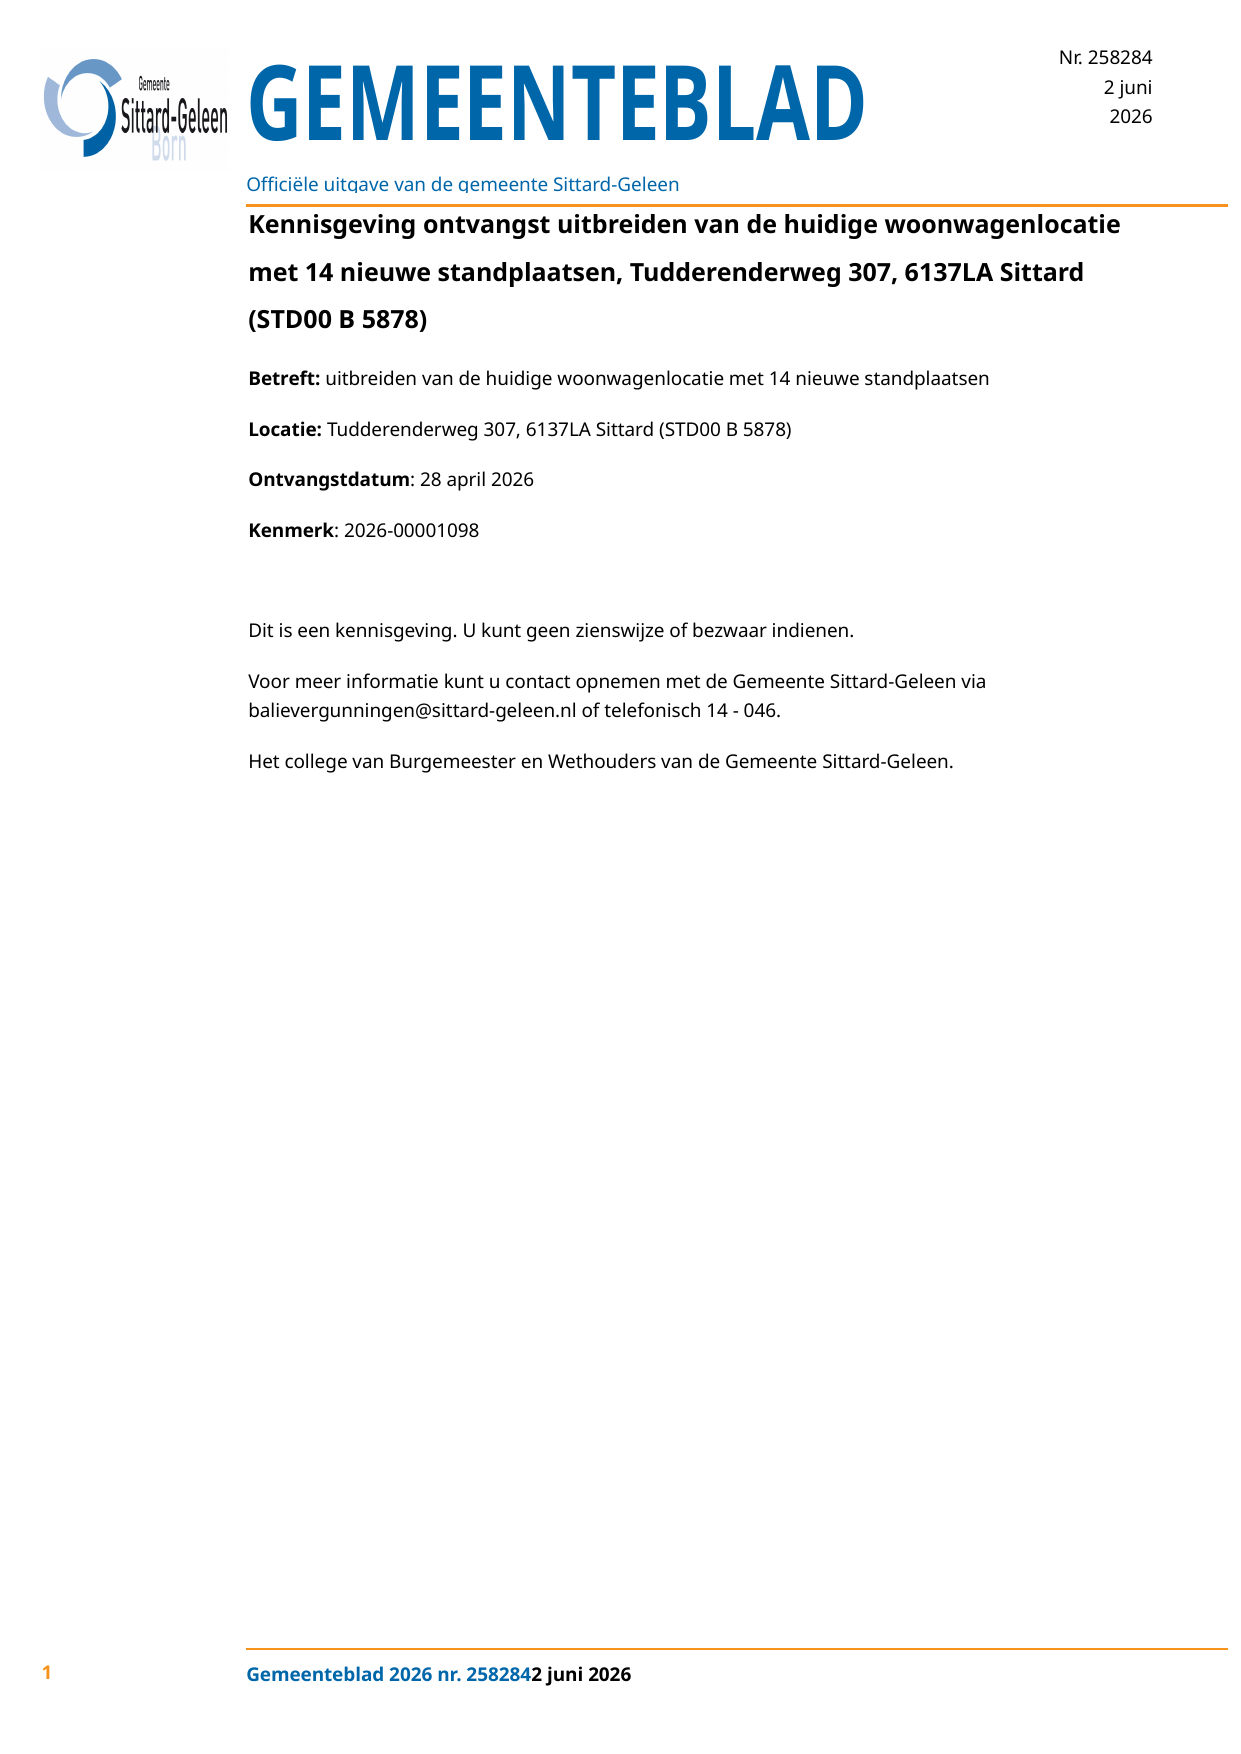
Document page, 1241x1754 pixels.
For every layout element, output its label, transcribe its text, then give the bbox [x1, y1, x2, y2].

text Kennisgeving ontvangst uitbreiden van de huidige woonwagenlocatie met 14 nieuwe standplaatsen, Tudderenderweg 307, 6137LA Sittard (STD00 B 5878) [248, 207, 1152, 336]
text Dit is een kennisgeving. U kunt geen zienswijze of bezwaar indienen. [248, 618, 1152, 643]
text Het college van Burgemeester en Wethouders van de Gemeente Sittard-Geleen. [248, 748, 1152, 774]
text Ontvangstdatum: 28 april 2026 [248, 466, 1152, 492]
picture [41, 47, 231, 172]
text Voor meer informatie kunt u contact opnemen met de Gemeente Sittard-Geleen via balievergunningen@sittard-geleen.nl of telefonisch 14 - 046. [248, 668, 1152, 723]
text Betreft: uitbreiden van de huidige woonwagenlocatie met 14 nieuwe standplaatsen [248, 366, 1152, 391]
text Locatie: Tudderenderweg 307, 6137LA Sittard (STD00 B 5878) [248, 416, 1152, 442]
text Kenmerk: 2026-00001098 [248, 517, 1152, 542]
